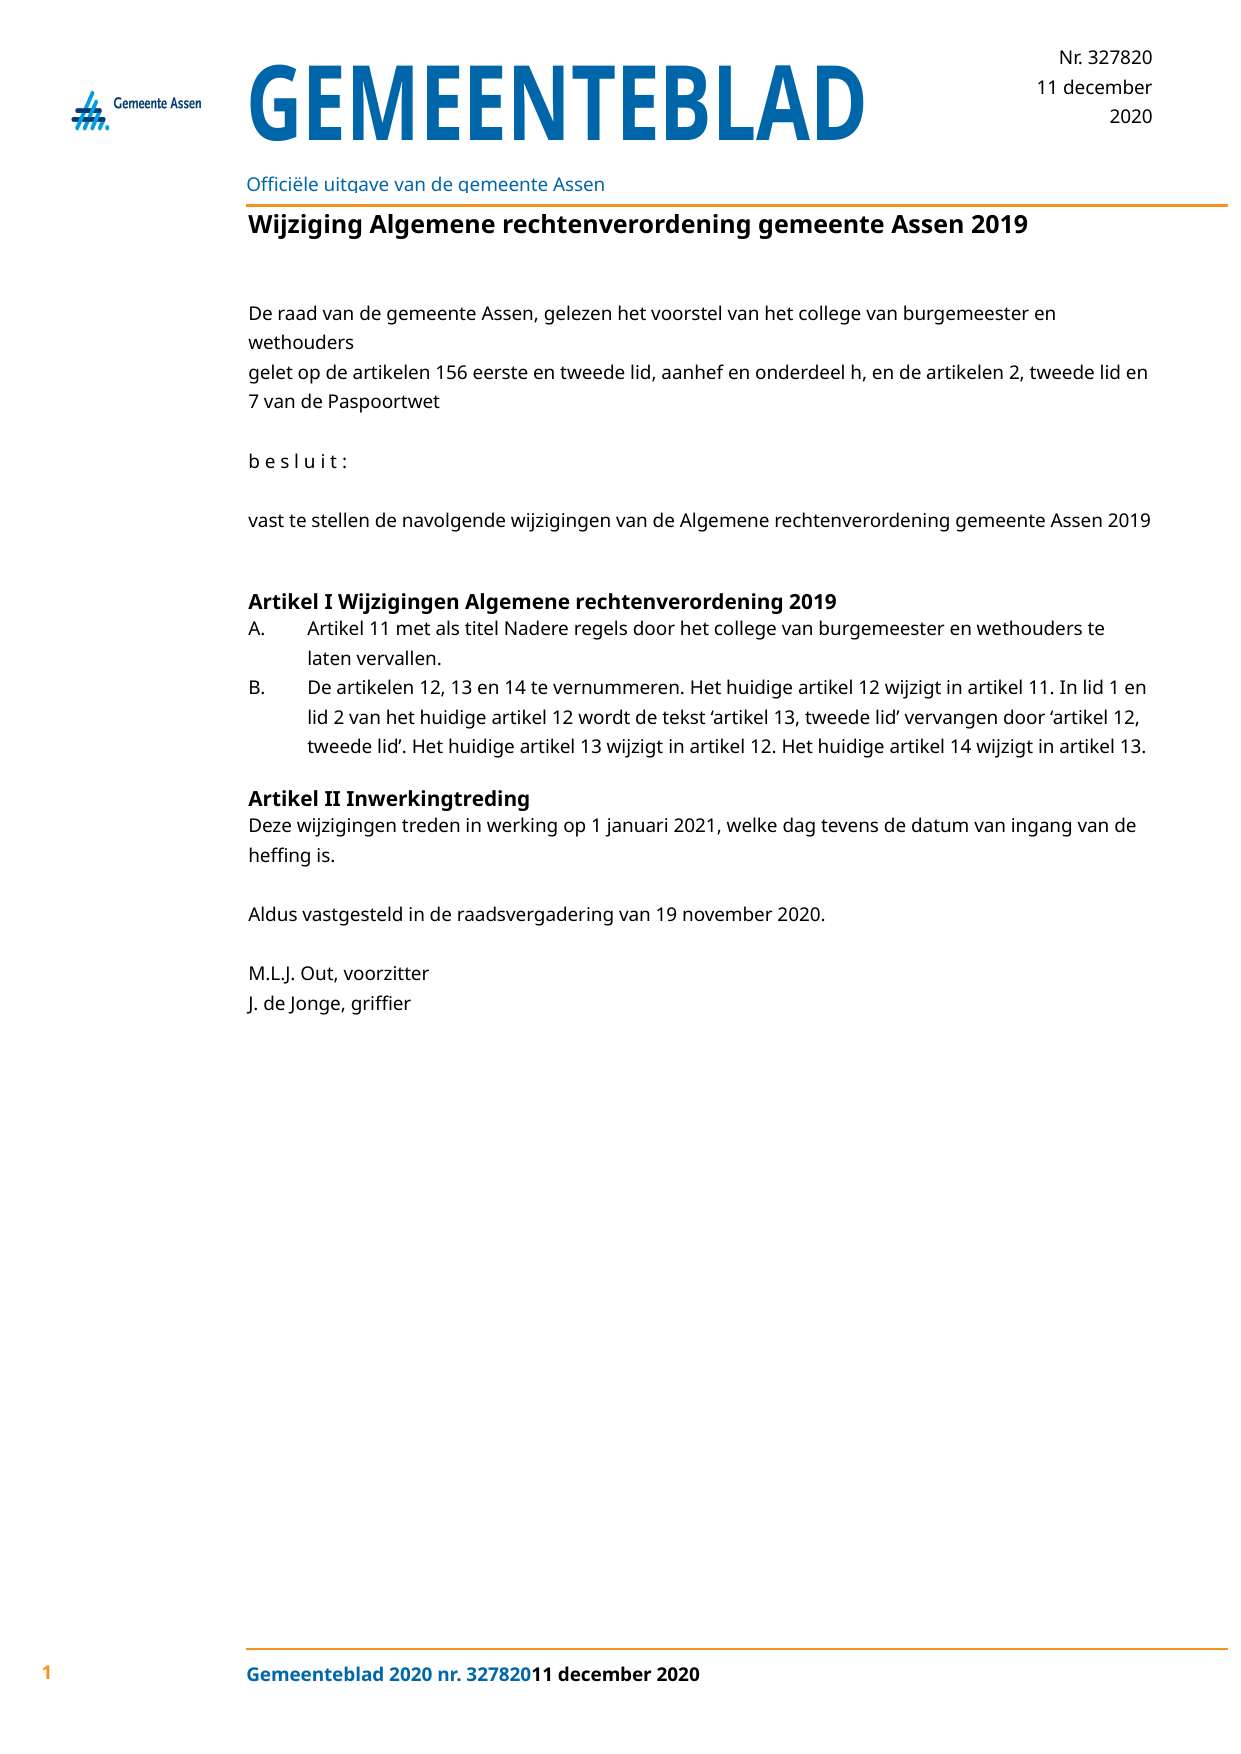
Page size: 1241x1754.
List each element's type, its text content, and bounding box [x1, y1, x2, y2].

text Deze wijzigingen treden in werking op 1 januari 2021, welke dag tevens de datum van ingang van de heffing is. [248, 813, 1152, 868]
text vast te stellen de navolgende wijzigingen van de Algemene rechtenverordening gemeente Assen 2019 [248, 507, 1152, 533]
list De artikelen 12, 13 en 14 te vernummeren. Het huidige artikel 12 wijzigt in artikel 11. In lid 1 en lid 2 van het huidige artikel 12 wordt de tekst ‘artikel 13, tweede lid’ vervangen door ‘artikel 12, tweede lid’. Het huidige artikel 13 wijzigt in artikel 12. Het huidige artikel 14 wijzigt in artikel 13. [248, 674, 1152, 759]
text J. de Jonge, griffier [248, 990, 1152, 1016]
text b e s l u i t : [248, 448, 1152, 473]
text Artikel I Wijzigingen Algemene rechtenverordening 2019 [248, 587, 1152, 615]
text De raad van de gemeente Assen, gelezen het voorstel van het college van burgemeester en wethouders [248, 300, 1152, 355]
picture [41, 47, 231, 172]
list Artikel 11 met als titel Nadere regels door het college van burgemeester en wethouders te laten vervallen. [248, 615, 1152, 671]
text Artikel II Inwerkingtreding [248, 784, 1152, 813]
text Wijziging Algemene rechtenverordening gemeente Assen 2019 [248, 207, 1152, 241]
text M.L.J. Out, voorzitter [248, 961, 1152, 986]
text Aldus vastgesteld in de raadsvergadering van 19 november 2020. [248, 901, 1152, 927]
text gelet op de artikelen 156 eerste en tweede lid, aanhef en onderdeel h, en de artikelen 2, tweede lid en 7 van de Paspoortwet [248, 359, 1152, 414]
